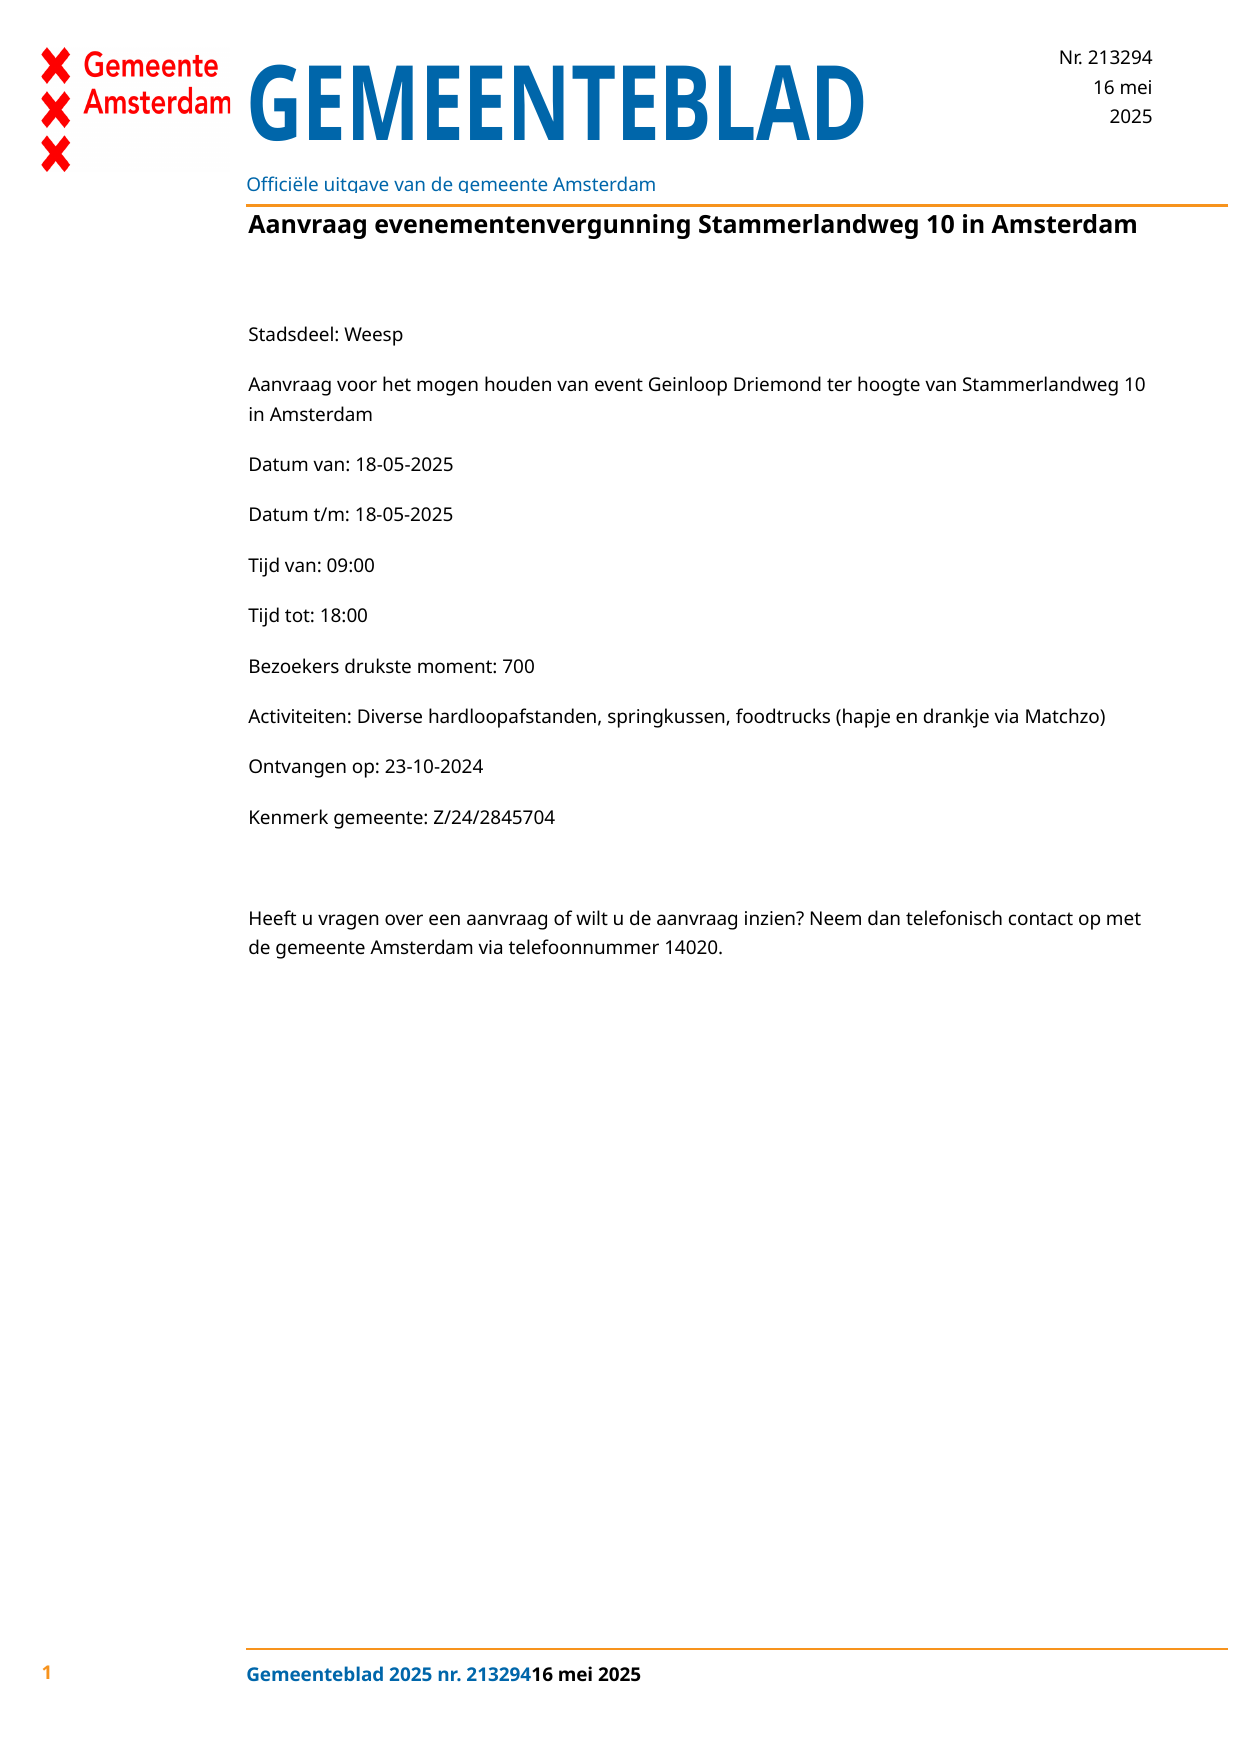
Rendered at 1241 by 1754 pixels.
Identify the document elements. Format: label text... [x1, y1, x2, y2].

text Tijd tot: 18:00 [248, 602, 1152, 628]
text Ontvangen op: 23-10-2024 [248, 754, 1152, 779]
text Bezoekers drukste moment: 700 [248, 653, 1152, 678]
text Tijd van: 09:00 [248, 552, 1152, 578]
text Aanvraag voor het mogen houden van event Geinloop Driemond ter hoogte van Stammerlandweg 10 in Amsterdam [248, 371, 1152, 426]
text Datum van: 18-05-2025 [248, 451, 1152, 477]
text Aanvraag evenementenvergunning Stammerlandweg 10 in Amsterdam [248, 207, 1152, 241]
text Kenmerk gemeente: Z/24/2845704 [248, 804, 1152, 830]
text Datum t/m: 18-05-2025 [248, 502, 1152, 527]
text Activiteiten: Diverse hardloopafstanden, springkussen, foodtrucks (hapje en drankje via Matchzo) [248, 703, 1152, 729]
text Stadsdeel: Weesp [248, 321, 1152, 346]
text Heeft u vragen over een aanvraag of wilt u de aanvraag inzien? Neem dan telefonisch contact op met de gemeente Amsterdam via telefoonnummer 14020. [248, 905, 1152, 960]
picture [41, 47, 231, 172]
